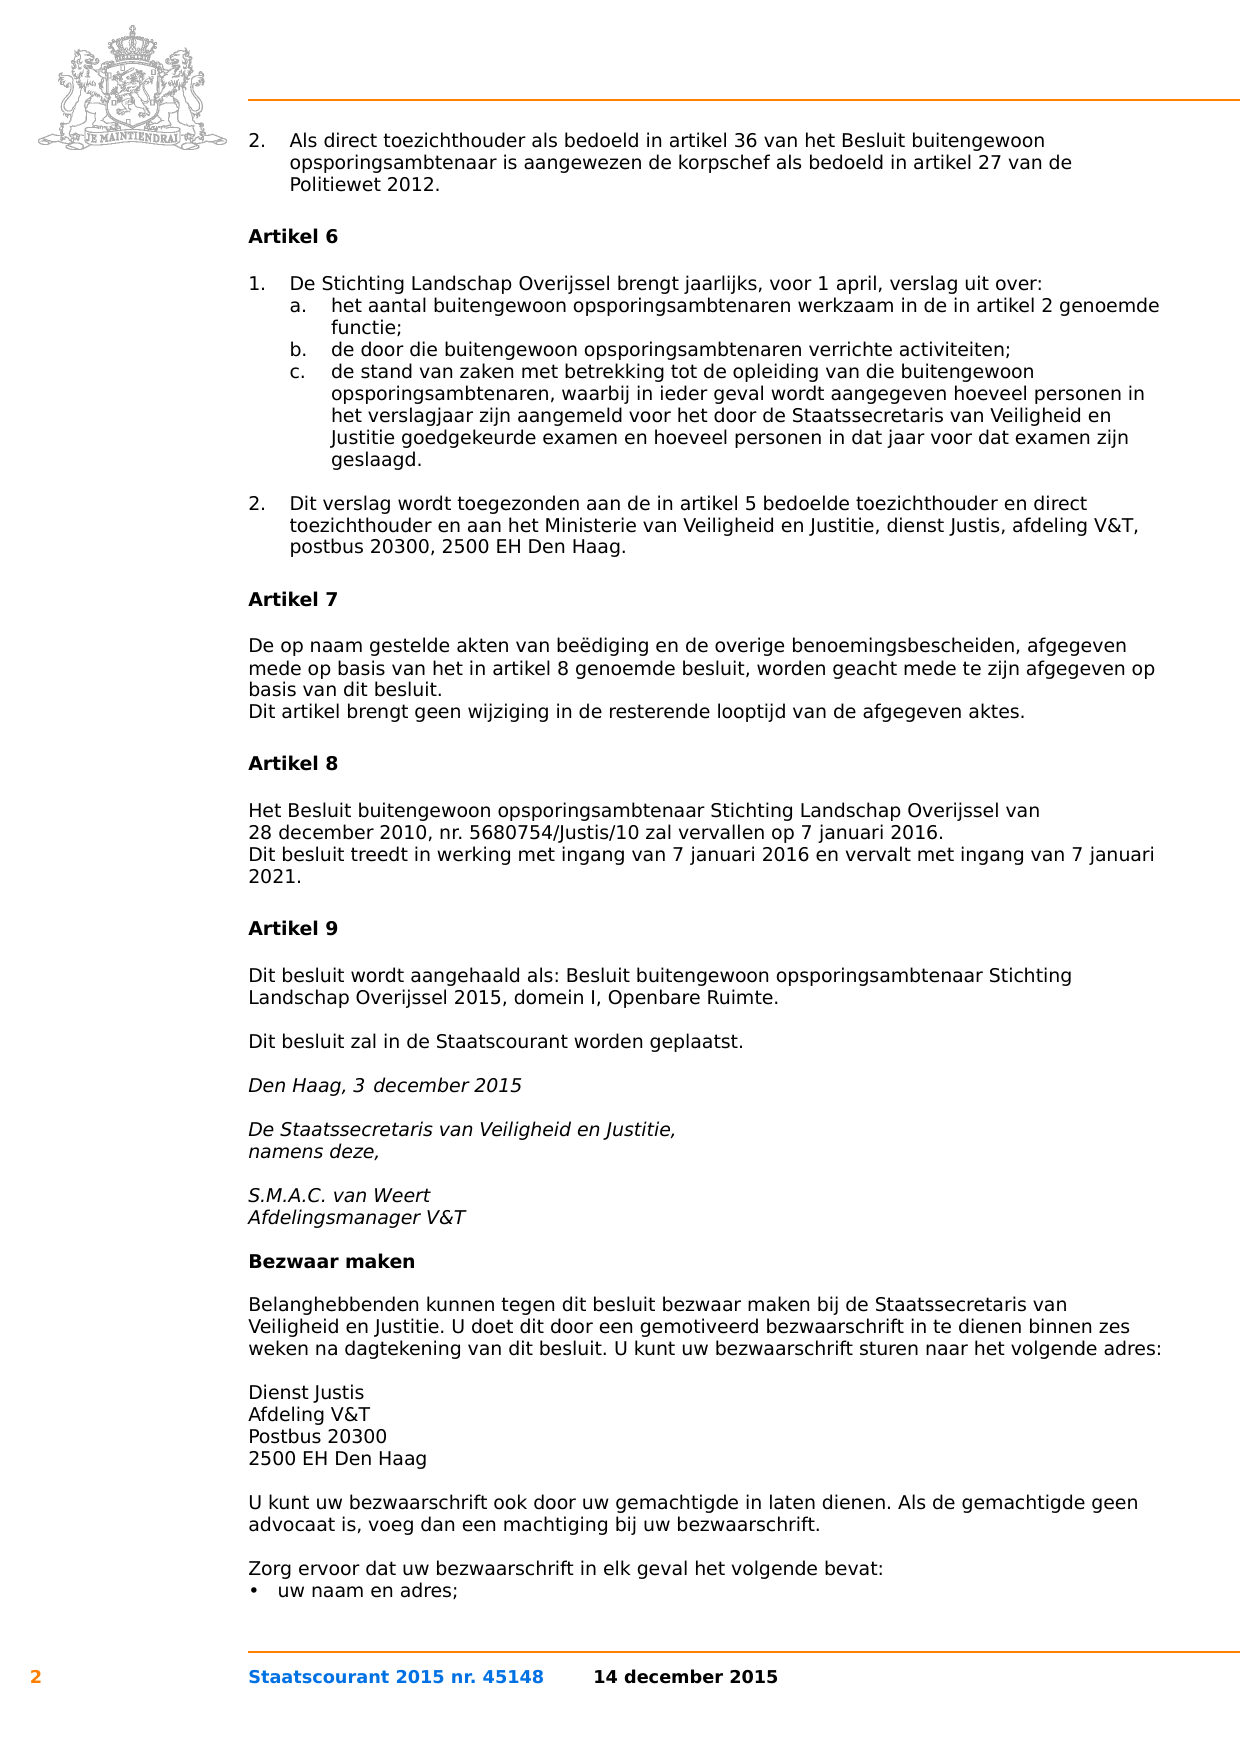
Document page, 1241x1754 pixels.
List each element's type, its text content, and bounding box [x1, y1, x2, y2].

text Zorg ervoor dat uw bezwaarschrift in elk geval het volgende bevat: [248, 1558, 1163, 1580]
text 2. Als direct toezichthouder als bedoeld in artikel 36 van het Besluit buitengewoon opsporingsambtenaar is aangewezen de korpschef als bedoeld in artikel 27 van de Politiewet 2012. [248, 130, 1163, 196]
subtitle Artikel 7 [248, 588, 1163, 610]
text a. het aantal buitengewoon opsporingsambtenaren werkzaam in de in artikel 2 genoemde functie; [289, 295, 1163, 339]
text b. de door die buitengewoon opsporingsambtenaren verrichte activiteiten; [289, 339, 1163, 361]
subtitle Artikel 9 [248, 918, 1163, 940]
text Bezwaar maken [248, 1251, 1163, 1272]
text Den Haag, 3 december 2015 [248, 1075, 1163, 1097]
subtitle Artikel 8 [248, 753, 1163, 775]
text U kunt uw bezwaarschrift ook door uw gemachtigde in laten dienen. Als de gemachtigde geen advocaat is, voeg dan een machtiging bij uw bezwaarschrift. [248, 1492, 1163, 1536]
text 2. Dit verslag wordt toegezonden aan de in artikel 5 bedoelde toezichthouder en direct toezichthouder en aan het Ministerie van Veiligheid en Justitie, dienst Justis, afdeling V&T, postbus 20300, 2500 EH Den Haag. [248, 492, 1163, 558]
text De Staatssecretaris van Veiligheid en Justitie, namens deze, S.M.A.C. van Weert Afdelingsmanager V&T [248, 1119, 1163, 1229]
text Dit artikel brengt geen wijziging in de resterende looptijd van de afgegeven aktes. [248, 701, 1163, 723]
text Belanghebbenden kunnen tegen dit besluit bezwaar maken bij de Staatssecretaris van Veiligheid en Justitie. U doet dit door een gemotiveerd bezwaarschrift in te dienen binnen zes weken na dagtekening van dit besluit. U kunt uw bezwaarschrift sturen naar het volgende adres: [248, 1294, 1163, 1360]
text c. de stand van zaken met betrekking tot de opleiding van die buitengewoon opsporingsambtenaren, waarbij in ieder geval wordt aangegeven hoeveel personen in het verslagjaar zijn aangemeld voor het door de Staatssecretaris van Veiligheid en Justitie goedgekeurde examen en hoeveel personen in dat jaar voor dat examen zijn geslaagd. [289, 361, 1163, 471]
text 1. De Stichting Landschap Overijssel brengt jaarlijks, voor 1 april, verslag uit over: [248, 273, 1163, 295]
text De op naam gestelde akten van beëdiging en de overige benoemingsbescheiden, afgegeven mede op basis van het in artikel 8 genoemde besluit, worden geacht mede te zijn afgegeven op basis van dit besluit. [248, 635, 1163, 701]
text Dit besluit zal in de Staatscourant worden geplaatst. [248, 1031, 1163, 1053]
subtitle Artikel 6 [248, 226, 1163, 248]
text 2500 EH Den Haag [248, 1448, 1163, 1470]
text Dit besluit wordt aangehaald als: Besluit buitengewoon opsporingsambtenaar Stichting Landschap Overijssel 2015, domein I, Openbare Ruimte. [248, 965, 1163, 1009]
text Dienst Justis [248, 1382, 1163, 1404]
text • uw naam en adres; [248, 1580, 1163, 1602]
text Dit besluit treedt in werking met ingang van 7 januari 2016 en vervalt met ingang van 7 januari 2021. [248, 844, 1163, 888]
text Afdeling V&T [248, 1404, 1163, 1426]
text Het Besluit buitengewoon opsporingsambtenaar Stichting Landschap Overijssel van 28 december 2010, nr. 5680754/Justis/10 zal vervallen op 7 januari 2016. [248, 800, 1163, 844]
picture [38, 25, 227, 150]
text Postbus 20300 [248, 1426, 1163, 1448]
